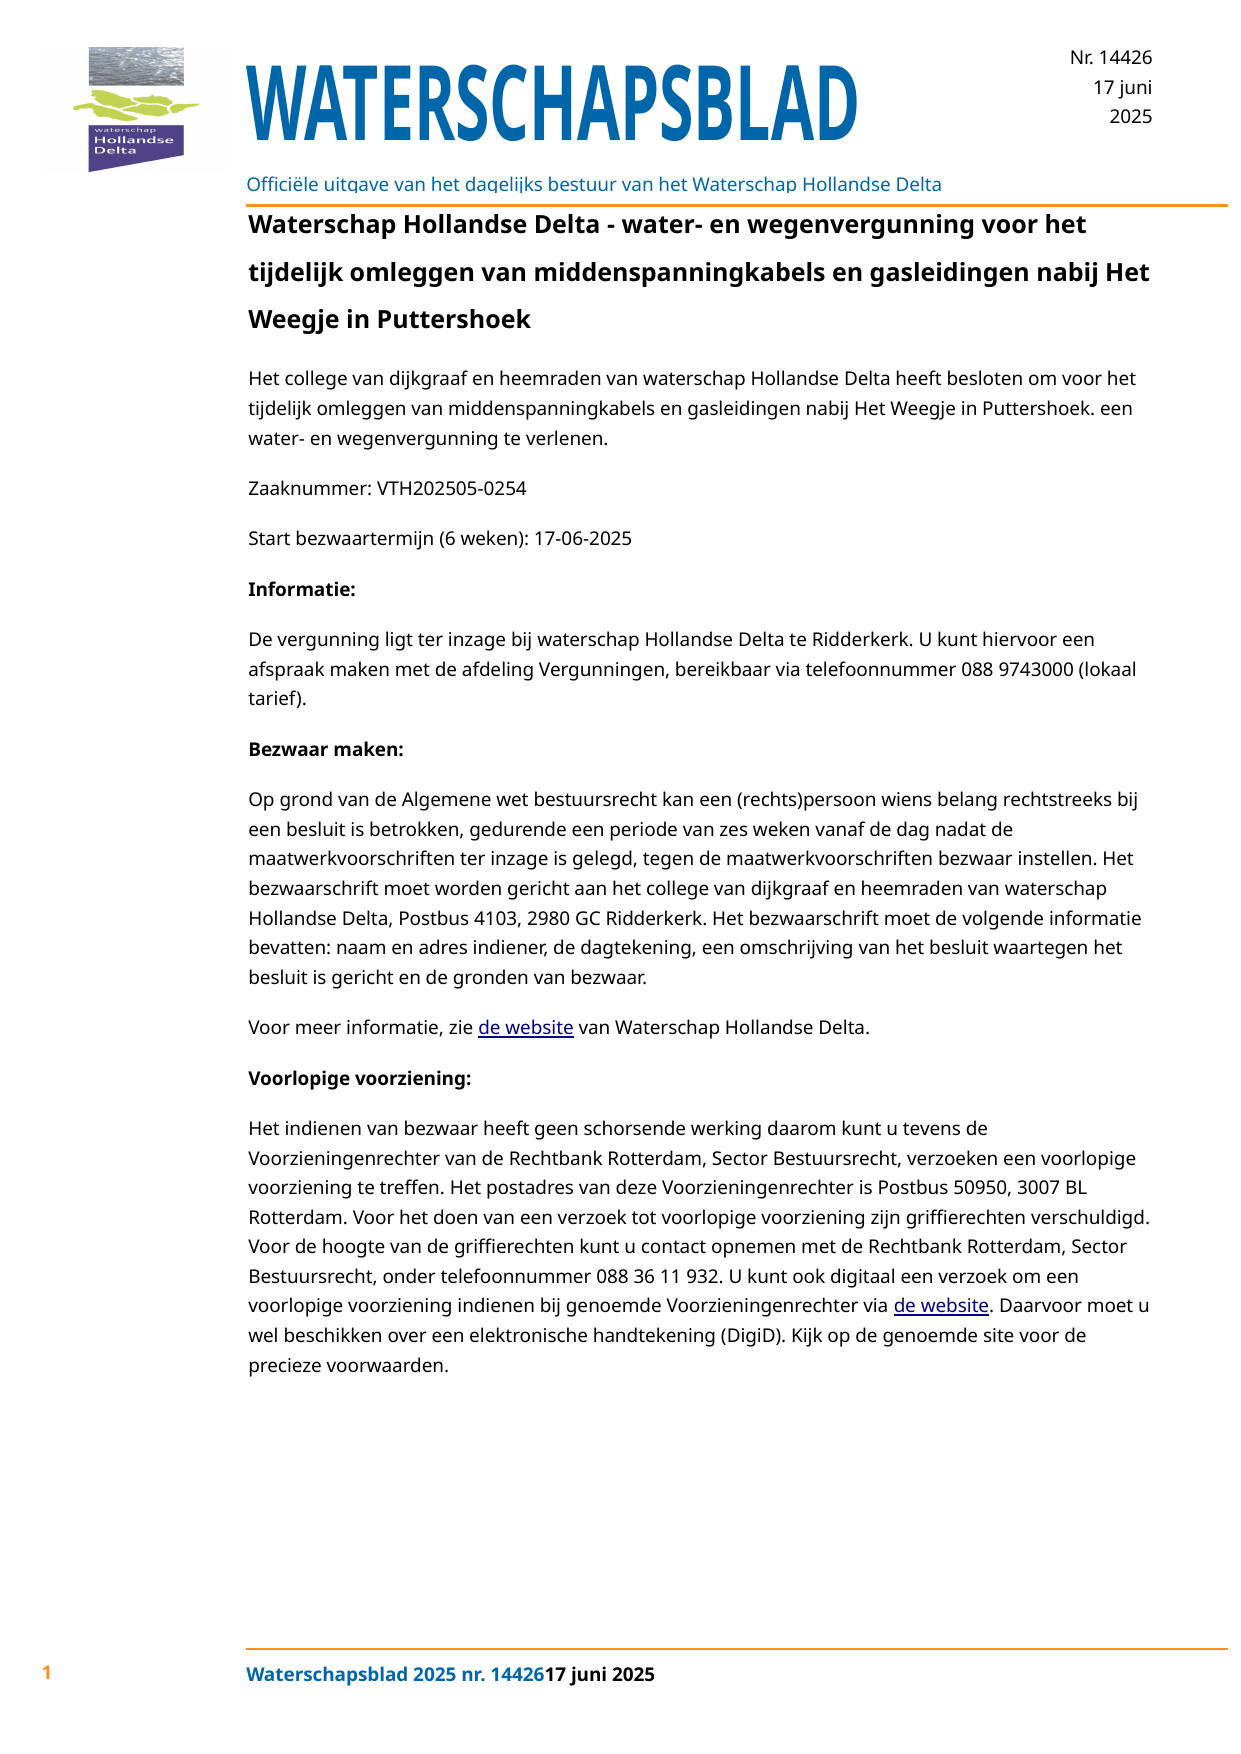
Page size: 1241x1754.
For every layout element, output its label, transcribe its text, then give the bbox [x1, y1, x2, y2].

text Op grond van de Algemene wet bestuursrecht kan een (rechts)persoon wiens belang rechtstreeks bij een besluit is betrokken, gedurende een periode van zes weken vanaf de dag nadat de maatwerkvoorschriften ter inzage is gelegd, tegen de maatwerkvoorschriften bezwaar instellen. Het bezwaarschrift moet worden gericht aan het college van dijkgraaf en heemraden van waterschap Hollandse Delta, Postbus 4103, 2980 GC Ridderkerk. Het bezwaarschrift moet de volgende informatie bevatten: naam en adres indiener, de dagtekening, een omschrijving van het besluit waartegen het besluit is gericht en de gronden van bezwaar. [248, 786, 1152, 989]
text Voorlopige voorziening: [248, 1065, 1152, 1090]
text Het college van dijkgraaf en heemraden van waterschap Hollandse Delta heeft besloten om voor het tijdelijk omleggen van middenspanningkabels en gasleidingen nabij Het Weegje in Puttershoek. een water- en wegenvergunning te verlenen. [248, 366, 1152, 450]
text Het indienen van bezwaar heeft geen schorsende werking daarom kunt u tevens de Voorzieningenrechter van de Rechtbank Rotterdam, Sector Bestuursrecht, verzoeken een voorlopige voorziening te treffen. Het postadres van deze Voorzieningenrechter is Postbus 50950, 3007 BL Rotterdam. Voor het doen van een verzoek tot voorlopige voorziening zijn griffierechten verschuldigd. Voor de hoogte van de griffierechten kunt u contact opnemen met de Rechtbank Rotterdam, Sector Bestuursrecht, onder telefoonnummer 088 36 11 932. U kunt ook digitaal een verzoek om een voorlopige voorziening indienen bij genoemde Voorzieningenrechter via de website. Daarvoor moet u wel beschikken over een elektronische handtekening (DigiD). Kijk op de genoemde site voor de precieze voorwaarden. [248, 1115, 1152, 1377]
text Zaaknummer: VTH202505-0254 [248, 475, 1152, 501]
text Voor meer informatie, zie de website van Waterschap Hollandse Delta. [248, 1014, 1152, 1040]
text Bezwaar maken: [248, 736, 1152, 762]
text Informatie: [248, 576, 1152, 602]
text De vergunning ligt ter inzage bij waterschap Hollandse Delta te Ridderkerk. U kunt hiervoor een afspraak maken met de afdeling Vergunningen, bereikbaar via telefoonnummer 088 9743000 (lokaal tarief). [248, 626, 1152, 711]
text Start bezwaartermijn (6 weken): 17-06-2025 [248, 526, 1152, 551]
picture [41, 47, 231, 172]
text Waterschap Hollandse Delta - water- en wegenvergunning voor het tijdelijk omleggen van middenspanningkabels en gasleidingen nabij Het Weegje in Puttershoek [248, 207, 1152, 336]
